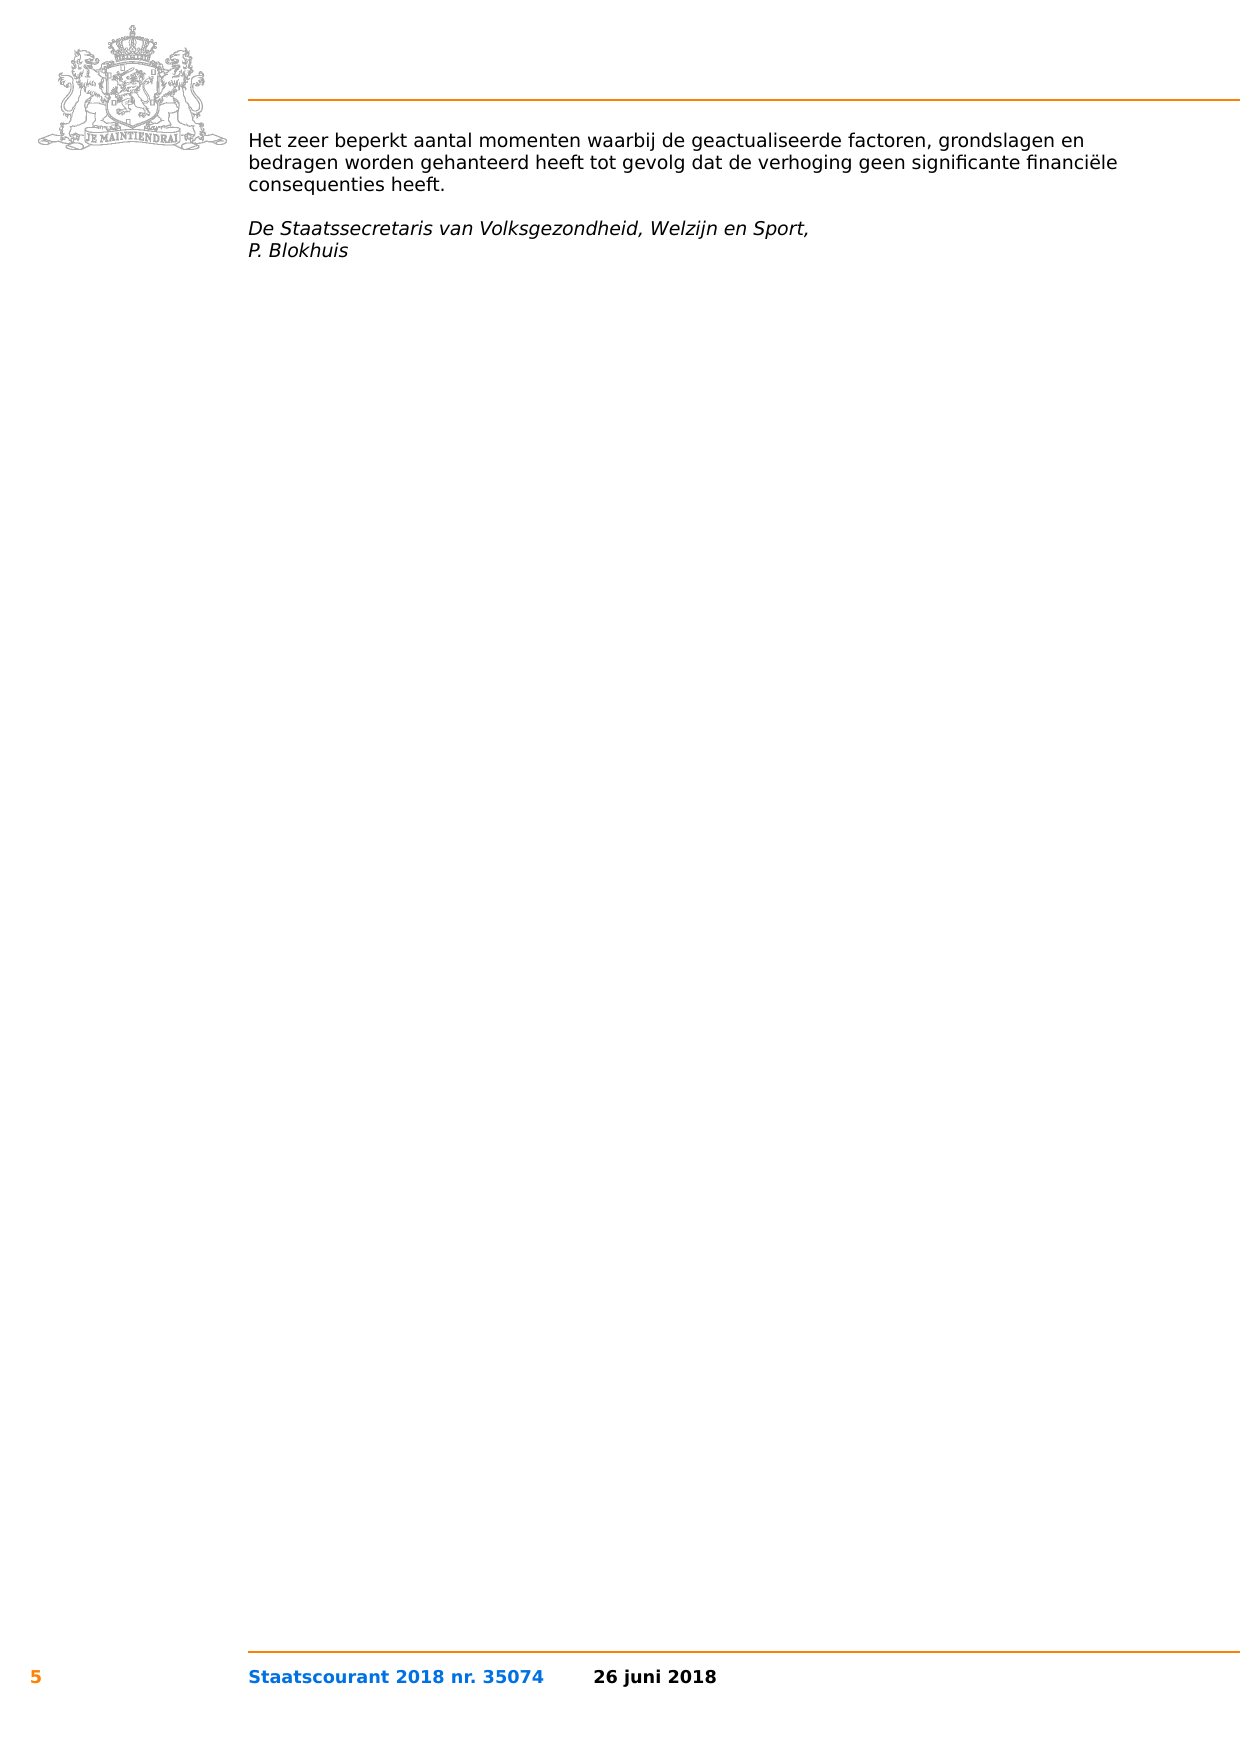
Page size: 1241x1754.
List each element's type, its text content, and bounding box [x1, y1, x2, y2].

picture [38, 25, 227, 150]
text De Staatssecretaris van Volksgezondheid, Welzijn en Sport, P. Blokhuis [248, 218, 1163, 262]
text Het zeer beperkt aantal momenten waarbij de geactualiseerde factoren, grondslagen en bedragen worden gehanteerd heeft tot gevolg dat de verhoging geen significante financiële consequenties heeft. [248, 130, 1163, 196]
